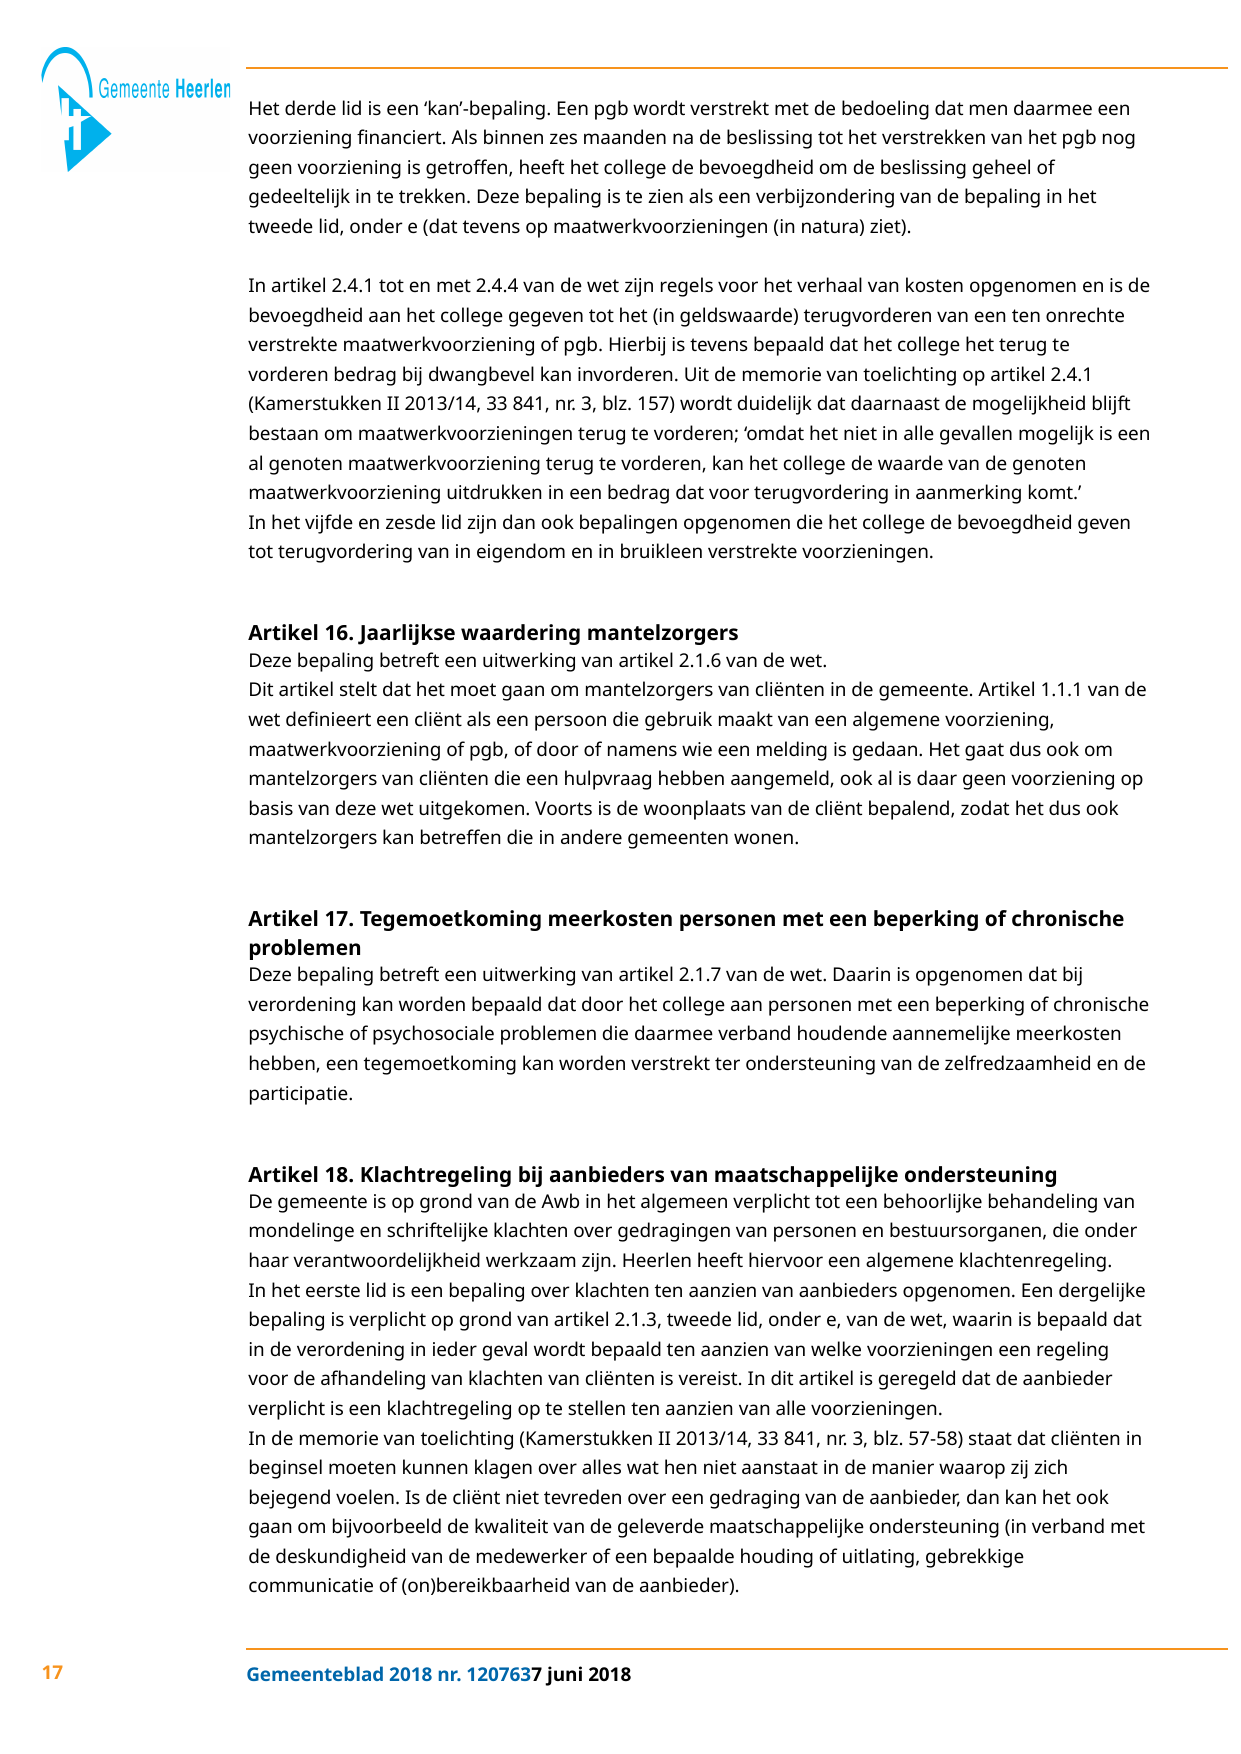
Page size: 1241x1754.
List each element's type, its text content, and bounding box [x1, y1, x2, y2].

text Dit artikel stelt dat het moet gaan om mantelzorgers van cliënten in de gemeente. Artikel 1.1.1 van de wet definieert een cliënt als een persoon die gebruik maakt van een algemene voorziening, maatwerkvoorziening of pgb, of door of namens wie een melding is gedaan. Het gaat dus ook om mantelzorgers van cliënten die een hulpvraag hebben aangemeld, ook al is daar geen voorziening op basis van deze wet uitgekomen. Voorts is de woonplaats van de cliënt bepalend, zodat het dus ook mantelzorgers kan betreffen die in andere gemeenten wonen. [248, 677, 1152, 850]
text Deze bepaling betreft een uitwerking van artikel 2.1.7 van de wet. Daarin is opgenomen dat bij verordening kan worden bepaald dat door het college aan personen met een beperking of chronische psychische of psychosociale problemen die daarmee verband houdende aannemelijke meerkosten hebben, een tegemoetkoming kan worden verstrekt ter ondersteuning van de zelfredzaamheid en de participatie. [248, 961, 1152, 1105]
text Deze bepaling betreft een uitwerking van artikel 2.1.6 van de wet. [248, 647, 1152, 673]
text In artikel 2.4.1 tot en met 2.4.4 van de wet zijn regels voor het verhaal van kosten opgenomen en is de bevoegdheid aan het college gegeven tot het (in geldswaarde) terugvorderen van een ten onrechte verstrekte maatwerkvoorziening of pgb. Hierbij is tevens bepaald dat het college het terug te vorderen bedrag bij dwangbevel kan invorderen. Uit de memorie van toelichting op artikel 2.4.1 (Kamerstukken II 2013/14, 33 841, nr. 3, blz. 157) wordt duidelijk dat daarnaast de mogelijkheid blijft bestaan om maatwerkvoorzieningen terug te vorderen; ‘omdat het niet in alle gevallen mogelijk is een al genoten maatwerkvoorziening terug te vorderen, kan het college de waarde van de genoten maatwerkvoorziening uitdrukken in een bedrag dat voor terugvordering in aanmerking komt.’ [248, 272, 1152, 505]
text Artikel 17. Tegemoetkoming meerkosten personen met een beperking of chronische problemen [248, 904, 1152, 961]
picture [41, 47, 58, 70]
text Het derde lid is een ‘kan’-bepaling. Een pgb wordt verstrekt met de bedoeling dat men daarmee een voorziening financiert. Als binnen zes maanden na de beslissing tot het verstrekken van het pgb nog geen voorziening is getroffen, heeft het college de bevoegdheid om de beslissing geheel of gedeeltelijk in te trekken. Deze bepaling is te zien als een verbijzondering van de bepaling in het tweede lid, onder e (dat tevens op maatwerkvoorzieningen (in natura) ziet). [248, 95, 1152, 239]
text Artikel 16. Jaarlijkse waardering mantelzorgers [248, 618, 1152, 647]
text In het eerste lid is een bepaling over klachten ten aanzien van aanbieders opgenomen. Een dergelijke bepaling is verplicht op grond van artikel 2.1.3, tweede lid, onder e, van de wet, waarin is bepaald dat in de verordening in ieder geval wordt bepaald ten aanzien van welke voorzieningen een regeling voor de afhandeling van klachten van cliënten is vereist. In dit artikel is geregeld dat de aanbieder verplicht is een klachtregeling op te stellen ten aanzien van alle voorzieningen. [248, 1277, 1152, 1421]
picture [41, 47, 231, 172]
text In de memorie van toelichting (Kamerstukken II 2013/14, 33 841, nr. 3, blz. 57-58) staat dat cliënten in beginsel moeten kunnen klagen over alles wat hen niet aanstaat in de manier waarop zij zich bejegend voelen. Is de cliënt niet tevreden over een gedraging van de aanbieder, dan kan het ook gaan om bijvoorbeeld de kwaliteit van de geleverde maatschappelijke ondersteuning (in verband met de deskundigheid van de medewerker of een bepaalde houding of uitlating, gebrekkige communicatie of (on)bereikbaarheid van de aanbieder). [248, 1425, 1152, 1598]
text In het vijfde en zesde lid zijn dan ook bepalingen opgenomen die het college de bevoegdheid geven tot terugvordering van in eigendom en in bruikleen verstrekte voorzieningen. [248, 509, 1152, 564]
text De gemeente is op grond van de Awb in het algemeen verplicht tot een behoorlijke behandeling van mondelinge en schriftelijke klachten over gedragingen van personen en bestuursorganen, die onder haar verantwoordelijkheid werkzaam zijn. Heerlen heeft hiervoor een algemene klachtenregeling. [248, 1188, 1152, 1273]
text Artikel 18. Klachtregeling bij aanbieders van maatschappelijke ondersteuning [248, 1160, 1152, 1188]
